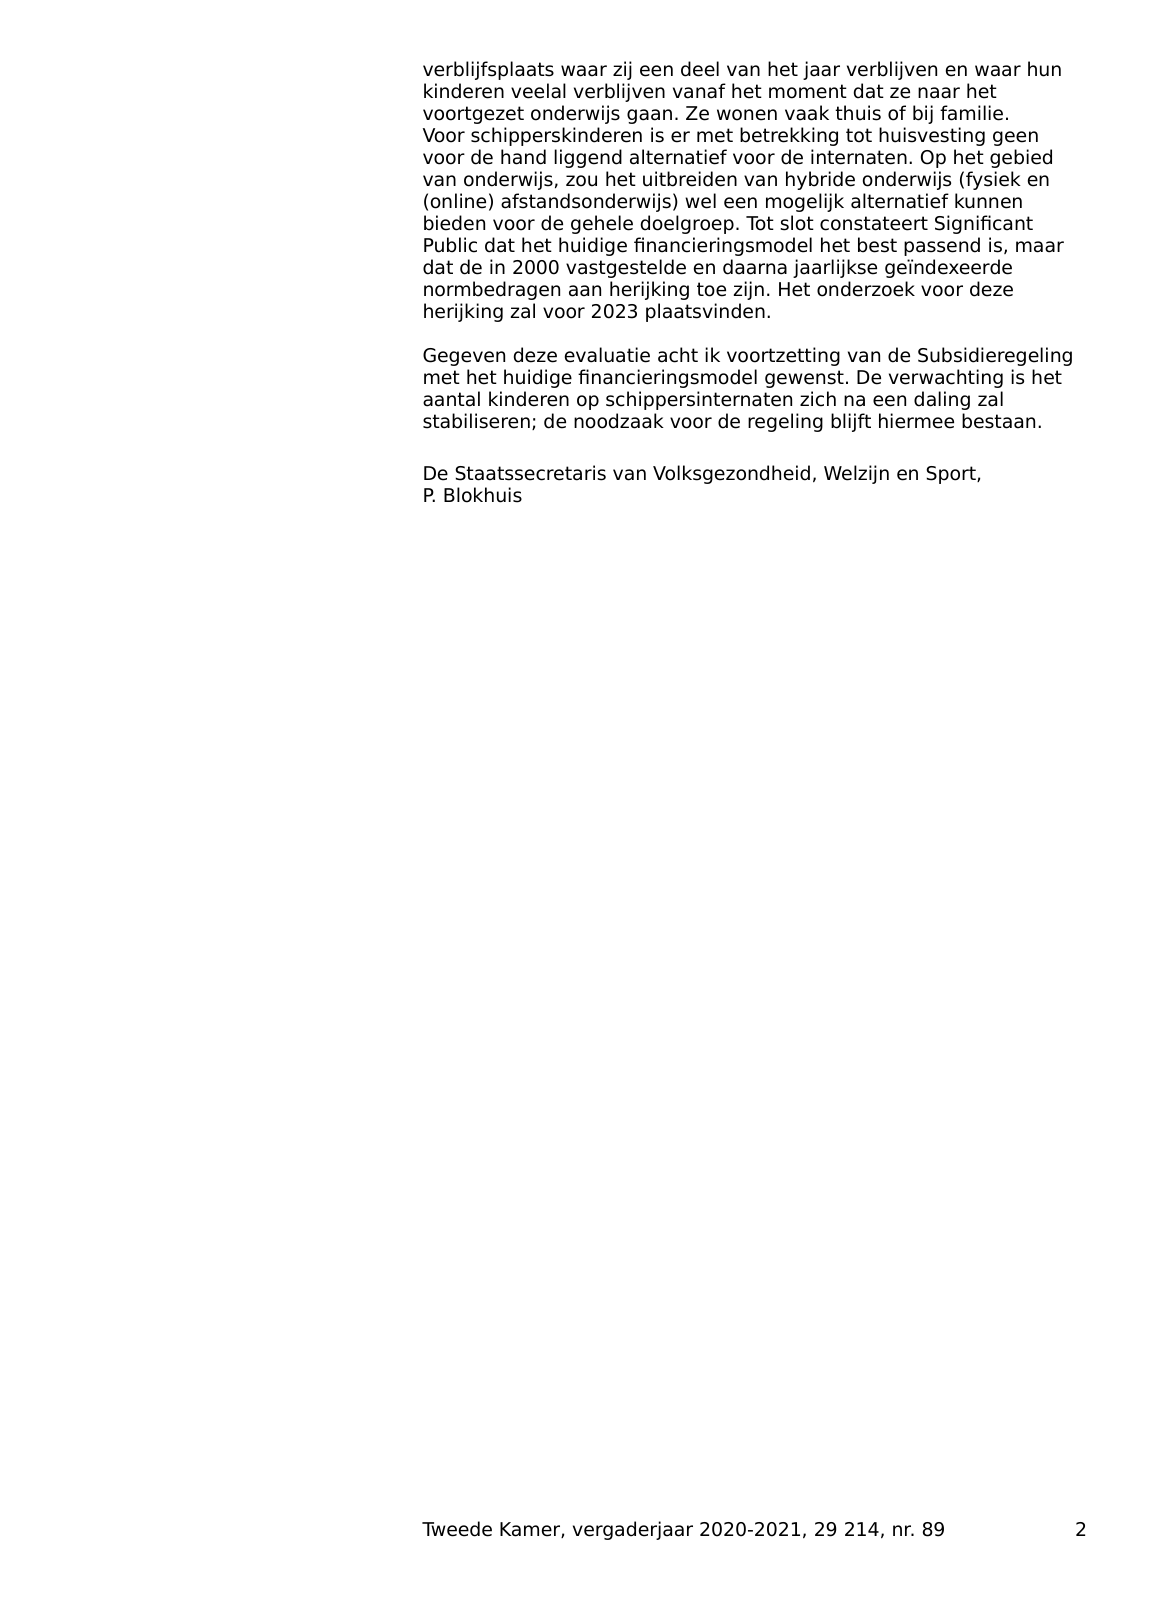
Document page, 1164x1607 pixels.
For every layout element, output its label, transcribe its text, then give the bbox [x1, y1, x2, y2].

text verblijfsplaats waar zij een deel van het jaar verblijven en waar hun kinderen veelal verblijven vanaf het moment dat ze naar het voortgezet onderwijs gaan. Ze wonen vaak thuis of bij familie. [422, 59, 1087, 125]
text Voor schipperskinderen is er met betrekking tot huisvesting geen voor de hand liggend alternatief voor de internaten. Op het gebied van onderwijs, zou het uitbreiden van hybride onderwijs (fysiek en (online) afstandsonderwijs) wel een mogelijk alternatief kunnen bieden voor de gehele doelgroep. Tot slot constateert Significant Public dat het huidige financieringsmodel het best passend is, maar dat de in 2000 vastgestelde en daarna jaarlijkse geïndexeerde normbedragen aan herijking toe zijn. Het onderzoek voor deze herijking zal voor 2023 plaatsvinden. [422, 125, 1087, 323]
text De Staatssecretaris van Volksgezondheid, Welzijn en Sport, P. Blokhuis [422, 463, 1087, 507]
text Gegeven deze evaluatie acht ik voortzetting van de Subsidieregeling met het huidige financieringsmodel gewenst. De verwachting is het aantal kinderen op schippersinternaten zich na een daling zal stabiliseren; de noodzaak voor de regeling blijft hiermee bestaan. [422, 345, 1087, 433]
